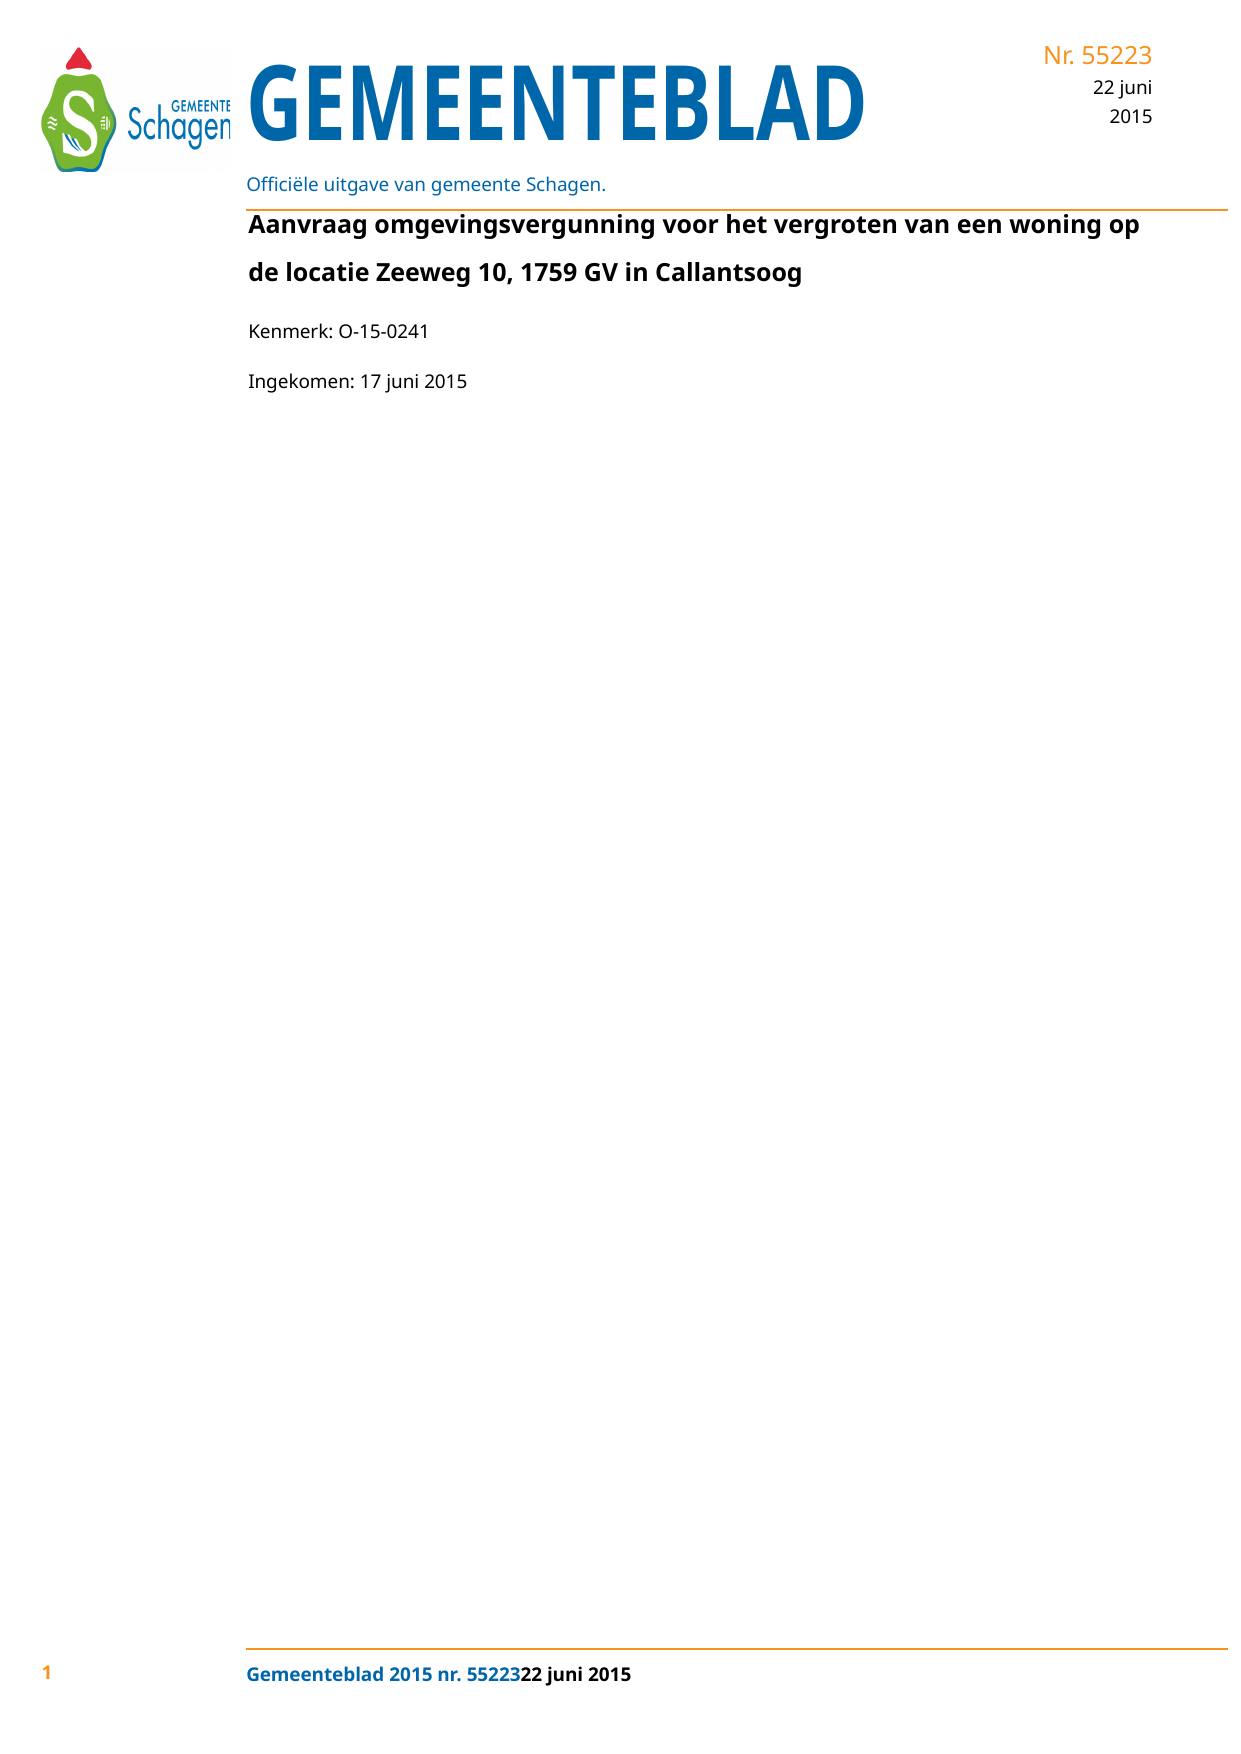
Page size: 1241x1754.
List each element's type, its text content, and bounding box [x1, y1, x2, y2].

text Ingekomen: 17 juni 2015 [248, 368, 1152, 394]
picture [41, 47, 231, 172]
text Aanvraag omgevingsvergunning voor het vergroten van een woning op de locatie Zeeweg 10, 1759 GV in Callantsoog [248, 211, 1152, 288]
text Kenmerk: O-15-0241 [248, 318, 1152, 344]
